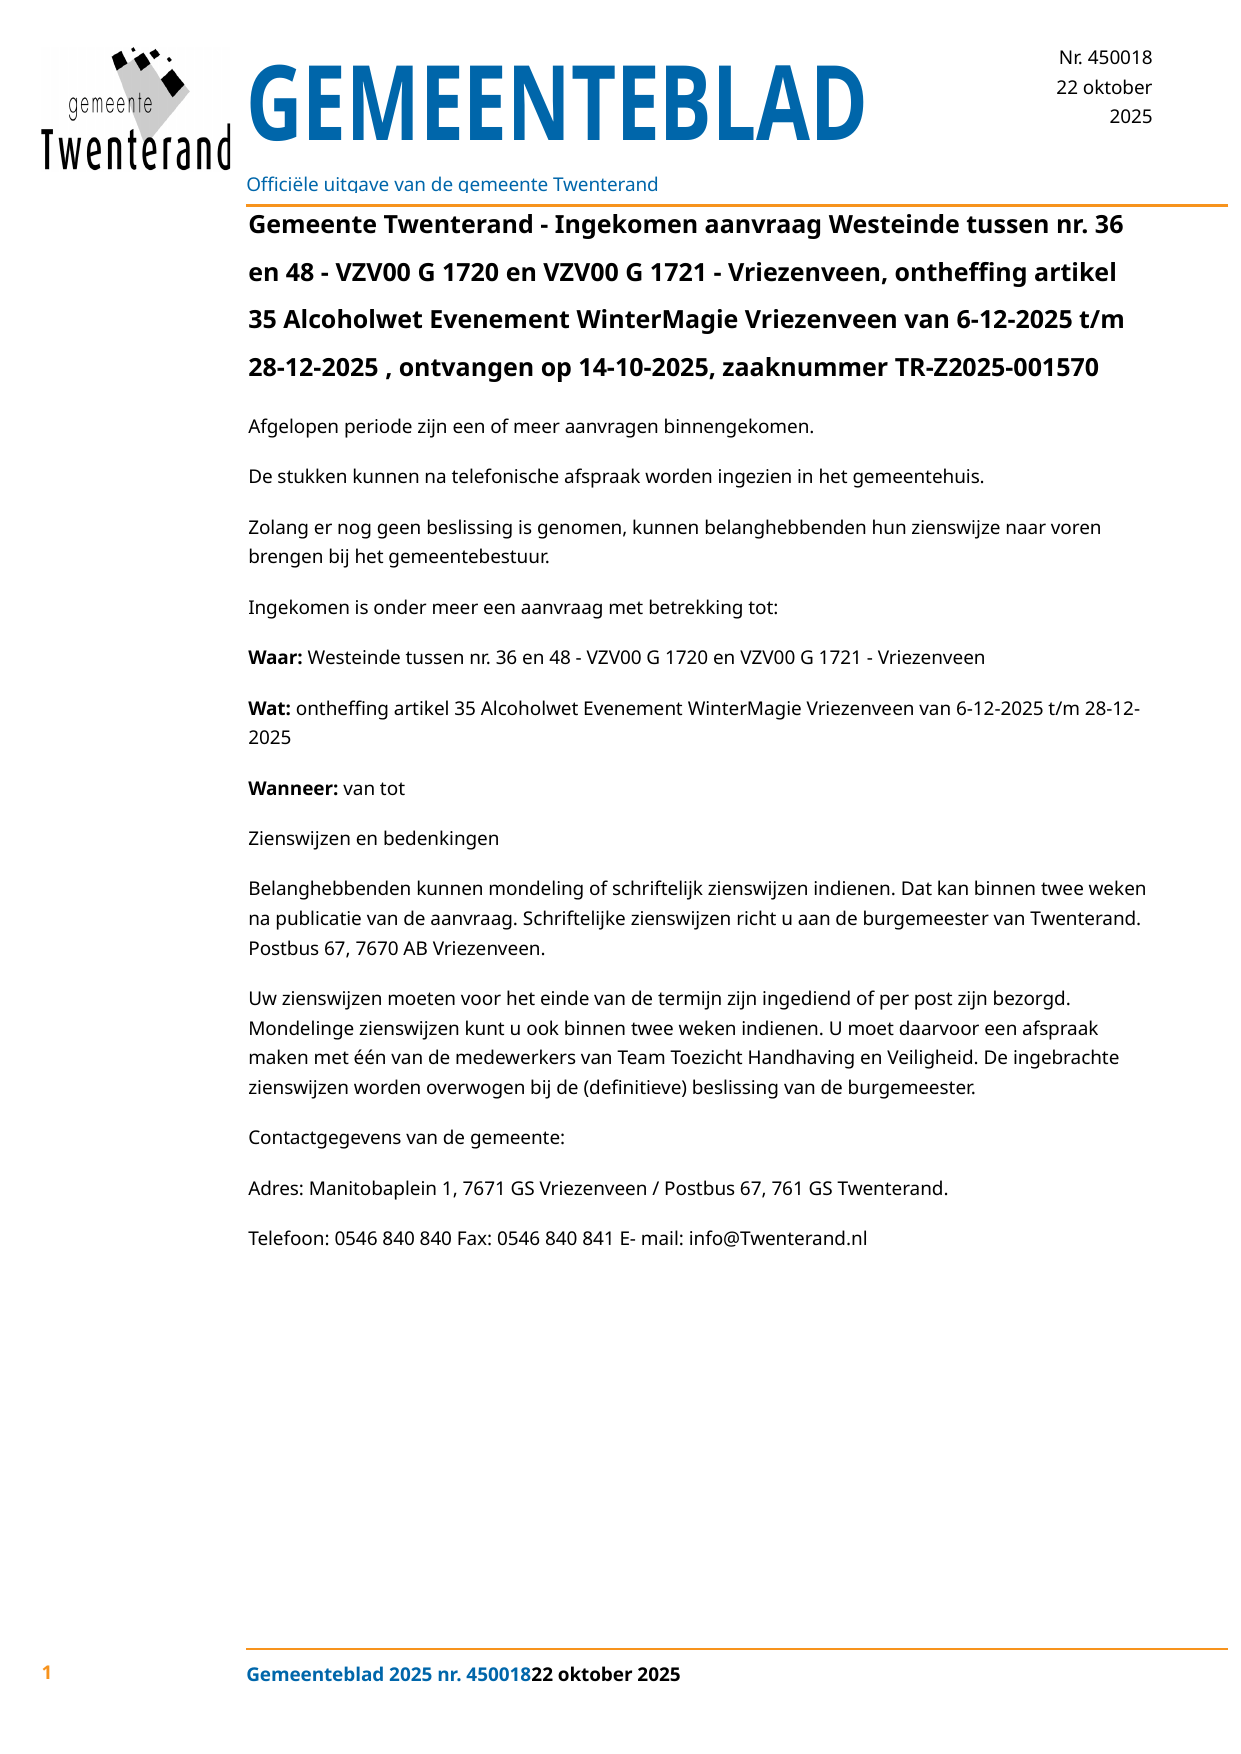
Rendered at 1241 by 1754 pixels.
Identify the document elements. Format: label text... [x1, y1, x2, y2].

text Afgelopen periode zijn een of meer aanvragen binnengekomen. [248, 413, 1152, 439]
picture [41, 47, 231, 172]
text Wanneer: van tot [248, 775, 1152, 801]
text Uw zienswijzen moeten voor het einde van de termijn zijn ingediend of per post zijn bezorgd. Mondelinge zienswijzen kunt u ook binnen twee weken indienen. U moet daarvoor een afspraak maken met één van de medewerkers van Team Toezicht Handhaving en Veiligheid. De ingebrachte zienswijzen worden overwogen bij de (definitieve) beslissing van de burgemeester. [248, 985, 1152, 1100]
text Zienswijzen en bedenkingen [248, 825, 1152, 851]
text Zolang er nog geen beslissing is genomen, kunnen belanghebbenden hun zienswijze naar voren brengen bij het gemeentebestuur. [248, 514, 1152, 569]
text Ingekomen is onder meer een aanvraag met betrekking tot: [248, 594, 1152, 620]
text Belanghebbenden kunnen mondeling of schriftelijk zienswijzen indienen. Dat kan binnen twee weken na publicatie van de aanvraag. Schriftelijke zienswijzen richt u aan de burgemeester van Twenterand. Postbus 67, 7670 AB Vriezenveen. [248, 876, 1152, 961]
text Gemeente Twenterand - Ingekomen aanvraag Westeinde tussen nr. 36 en 48 - VZV00 G 1720 en VZV00 G 1721 - Vriezenveen, ontheffing artikel 35 Alcoholwet Evenement WinterMagie Vriezenveen van 6-12-2025 t/m 28-12-2025 , ontvangen op 14-10-2025, zaaknummer TR-Z2025-001570 [248, 207, 1152, 384]
text Waar: Westeinde tussen nr. 36 en 48 - VZV00 G 1720 en VZV00 G 1721 - Vriezenveen [248, 644, 1152, 670]
text Telefoon: 0546 840 840 Fax: 0546 840 841 E- mail: info@Twenterand.nl [248, 1225, 1152, 1251]
text Adres: Manitobaplein 1, 7671 GS Vriezenveen / Postbus 67, 761 GS Twenterand. [248, 1175, 1152, 1201]
text Contactgegevens van de gemeente: [248, 1124, 1152, 1150]
text De stukken kunnen na telefonische afspraak worden ingezien in het gemeentehuis. [248, 463, 1152, 489]
text Wat: ontheffing artikel 35 Alcoholwet Evenement WinterMagie Vriezenveen van 6-12-2025 t/m 28-12-2025 [248, 695, 1152, 750]
